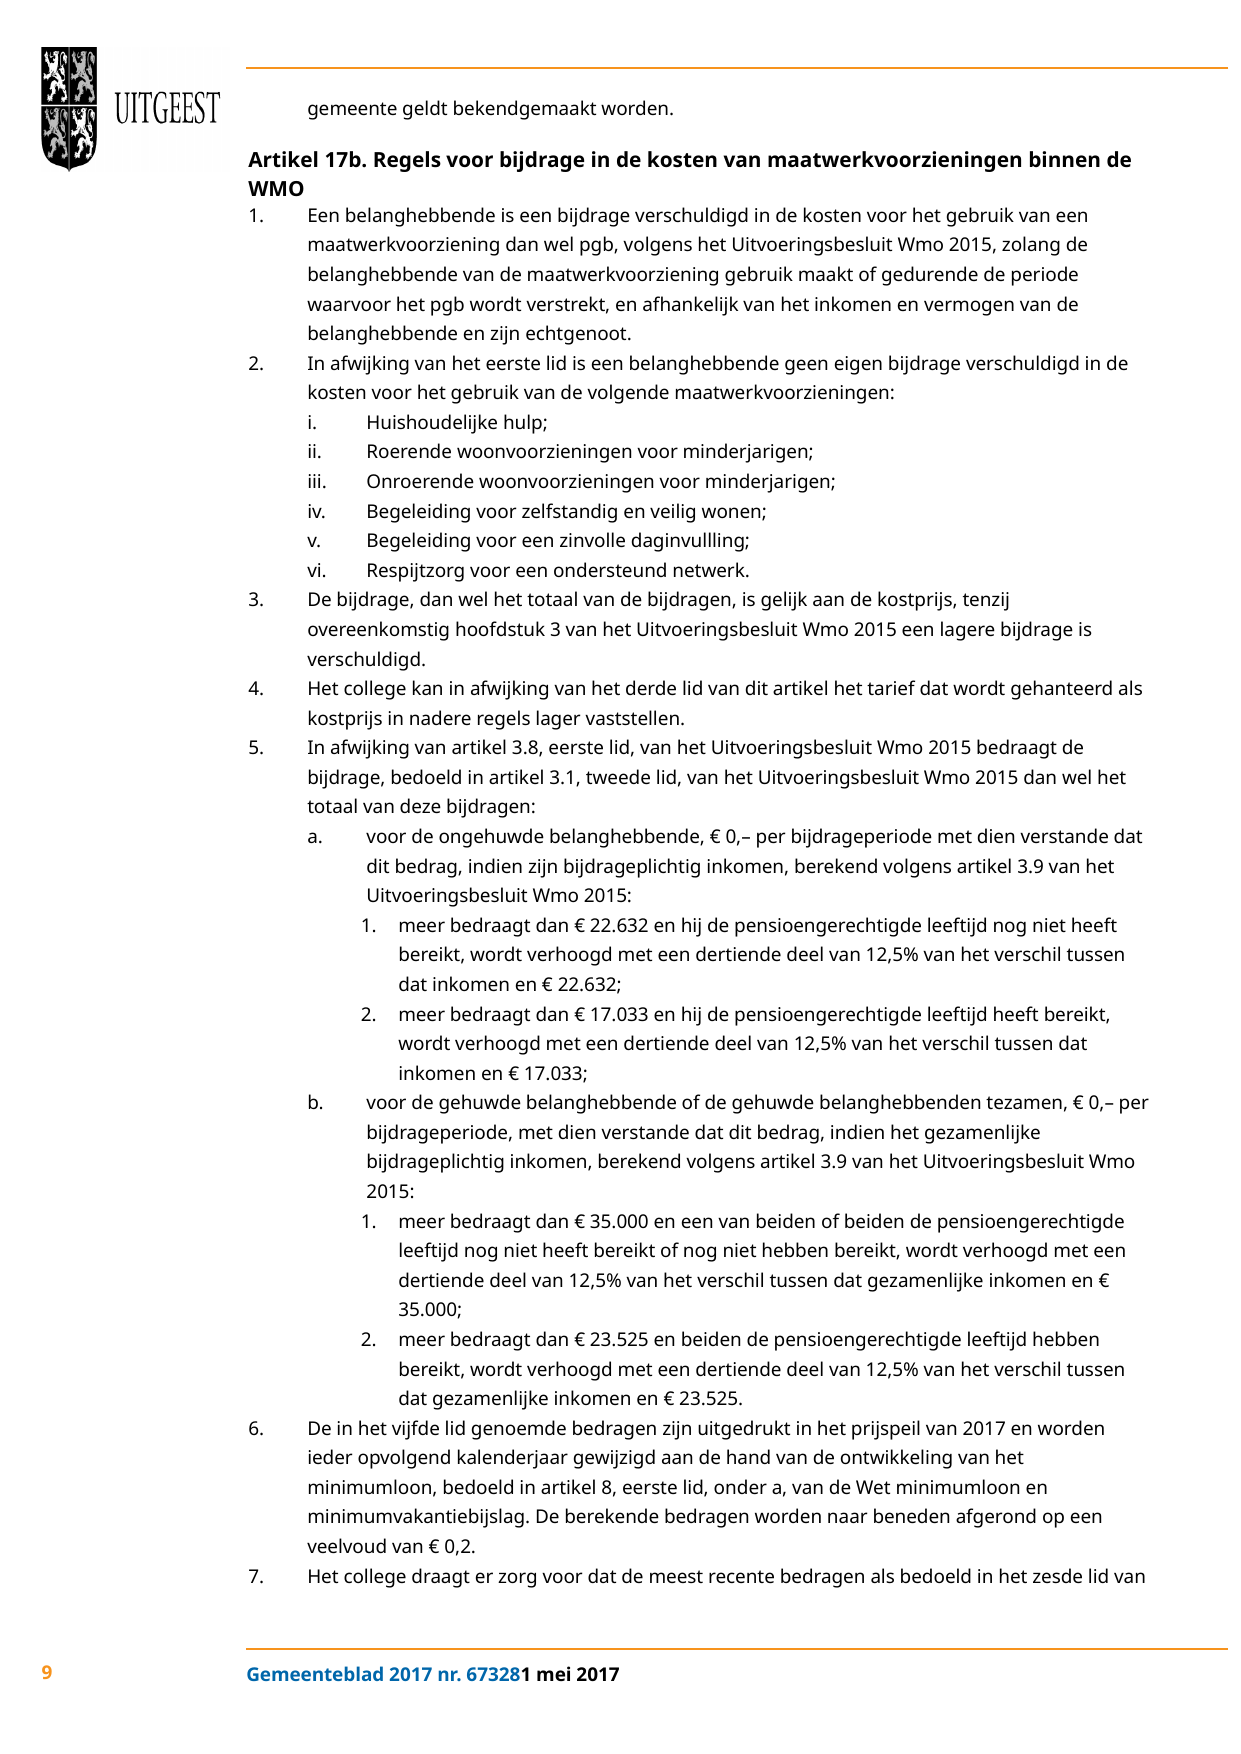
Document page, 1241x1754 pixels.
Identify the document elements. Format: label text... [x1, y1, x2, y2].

list voor de gehuwde belanghebbende of de gehuwde belanghebbenden tezamen, € 0,– per bijdrageperiode, met dien verstande dat dit bedrag, indien het gezamenlijke bijdrageplichtig inkomen, berekend volgens artikel 3.9 van het Uitvoeringsbesluit Wmo 2015: [307, 1089, 1152, 1204]
list Het college draagt er zorg voor dat de meest recente bedragen als bedoeld in het zesde lid van [248, 1563, 1152, 1589]
list De bijdrage, dan wel het totaal van de bijdragen, is gelijk aan de kostprijs, tenzij overeenkomstig hoofdstuk 3 van het Uitvoeringsbesluit Wmo 2015 een lagere bijdrage is verschuldigd. [248, 587, 1152, 672]
list meer bedraagt dan € 22.632 en hij de pensioengerechtigde leeftijd nog niet heeft bereikt, wordt verhoogd met een dertiende deel van 12,5% van het verschil tussen dat inkomen en € 22.632; [361, 912, 1152, 997]
list Het college kan in afwijking van het derde lid van dit artikel het tarief dat wordt gehanteerd als kostprijs in nadere regels lager vaststellen. [248, 675, 1152, 731]
list Onroerende woonvoorzieningen voor minderjarigen; [307, 468, 1152, 494]
list De in het vijfde lid genoemde bedragen zijn uitgedrukt in het prijspeil van 2017 en worden ieder opvolgend kalenderjaar gewijzigd aan de hand van de ontwikkeling van het minimumloon, bedoeld in artikel 8, eerste lid, onder a, van de Wet minimumloon en minimumvakantiebijslag. De berekende bedragen worden naar beneden afgerond op een veelvoud van € 0,2. [248, 1415, 1152, 1559]
text Artikel 17b. Regels voor bijdrage in de kosten van maatwerkvoorzieningen binnen de WMO [248, 145, 1152, 202]
list Een belanghebbende is een bijdrage verschuldigd in de kosten voor het gebruik van een maatwerkvoorziening dan wel pgb, volgens het Uitvoeringsbesluit Wmo 2015, zolang de belanghebbende van de maatwerkvoorziening gebruik maakt of gedurende de periode waarvoor het pgb wordt verstrekt, en afhankelijk van het inkomen en vermogen van de belanghebbende en zijn echtgenoot. [248, 202, 1152, 346]
list gemeente geldt bekendgemaakt worden. [248, 95, 1152, 121]
list Respijtzorg voor een ondersteund netwerk. [307, 557, 1152, 583]
list voor de ongehuwde belanghebbende, € 0,– per bijdrageperiode met dien verstande dat dit bedrag, indien zijn bijdrageplichtig inkomen, berekend volgens artikel 3.9 van het Uitvoeringsbesluit Wmo 2015: [307, 823, 1152, 908]
list meer bedraagt dan € 17.033 en hij de pensioengerechtigde leeftijd heeft bereikt, wordt verhoogd met een dertiende deel van 12,5% van het verschil tussen dat inkomen en € 17.033; [361, 1001, 1152, 1086]
list In afwijking van artikel 3.8, eerste lid, van het Uitvoeringsbesluit Wmo 2015 bedraagt de bijdrage, bedoeld in artikel 3.1, tweede lid, van het Uitvoeringsbesluit Wmo 2015 dan wel het totaal van deze bijdragen: [248, 734, 1152, 819]
list Roerende woonvoorzieningen voor minderjarigen; [307, 439, 1152, 464]
list Begeleiding voor zelfstandig en veilig wonen; [307, 498, 1152, 524]
picture [41, 47, 231, 172]
list meer bedraagt dan € 35.000 en een van beiden of beiden de pensioengerechtigde leeftijd nog niet heeft bereikt of nog niet hebben bereikt, wordt verhoogd met een dertiende deel van 12,5% van het verschil tussen dat gezamenlijke inkomen en € 35.000; [361, 1208, 1152, 1322]
list meer bedraagt dan € 23.525 en beiden de pensioengerechtigde leeftijd hebben bereikt, wordt verhoogd met een dertiende deel van 12,5% van het verschil tussen dat gezamenlijke inkomen en € 23.525. [361, 1326, 1152, 1411]
list Huishoudelijke hulp; [307, 409, 1152, 435]
list Begeleiding voor een zinvolle daginvullling; [307, 527, 1152, 553]
list In afwijking van het eerste lid is een belanghebbende geen eigen bijdrage verschuldigd in de kosten voor het gebruik van de volgende maatwerkvoorzieningen: [248, 350, 1152, 405]
